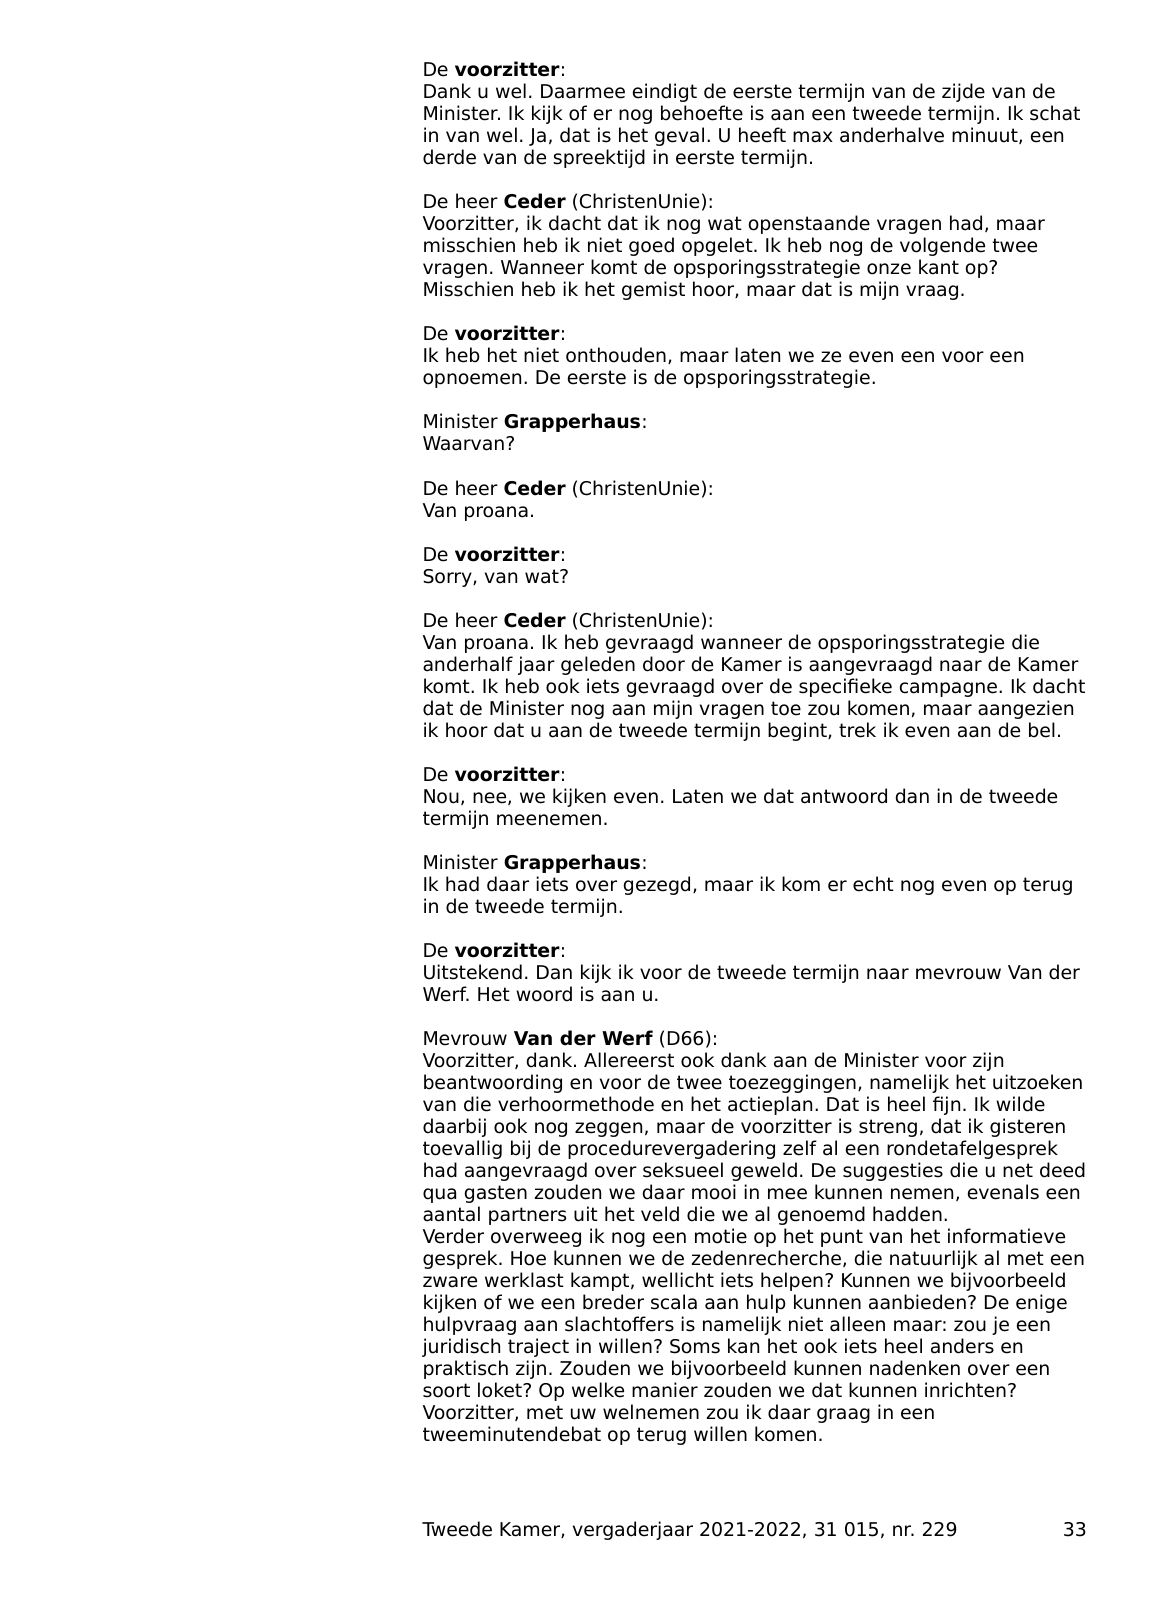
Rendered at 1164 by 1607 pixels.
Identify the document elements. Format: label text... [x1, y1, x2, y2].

text Uitstekend. Dan kijk ik voor de tweede termijn naar mevrouw Van der Werf. Het woord is aan u. [422, 962, 1087, 1006]
text De voorzitter: [422, 764, 1087, 786]
text De heer Ceder (ChristenUnie): [422, 477, 1087, 499]
text Sorry, van wat? [422, 566, 1087, 588]
text Minister Grapperhaus: [422, 411, 1087, 433]
text De voorzitter: [422, 940, 1087, 962]
text Voorzitter, ik dacht dat ik nog wat openstaande vragen had, maar misschien heb ik niet goed opgelet. Ik heb nog de volgende twee vragen. Wanneer komt de opsporingsstrategie onze kant op? Misschien heb ik het gemist hoor, maar dat is mijn vraag. [422, 213, 1087, 301]
text Van proana. [422, 499, 1087, 521]
text Voorzitter, dank. Allereerst ook dank aan de Minister voor zijn beantwoording en voor de twee toezeggingen, namelijk het uitzoeken van die verhoormethode en het actieplan. Dat is heel fijn. Ik wilde daarbij ook nog zeggen, maar de voorzitter is streng, dat ik gisteren toevallig bij de procedurevergadering zelf al een rondetafelgesprek had aangevraagd over seksueel geweld. De suggesties die u net deed qua gasten zouden we daar mooi in mee kunnen nemen, evenals een aantal partners uit het veld die we al genoemd hadden. [422, 1050, 1087, 1226]
text De voorzitter: [422, 323, 1087, 345]
text Ik had daar iets over gezegd, maar ik kom er echt nog even op terug in de tweede termijn. [422, 874, 1087, 918]
text De heer Ceder (ChristenUnie): [422, 610, 1087, 632]
text De voorzitter: [422, 59, 1087, 81]
text Verder overweeg ik nog een motie op het punt van het informatieve gesprek. Hoe kunnen we de zedenrecherche, die natuurlijk al met een zware werklast kampt, wellicht iets helpen? Kunnen we bijvoorbeeld kijken of we een breder scala aan hulp kunnen aanbieden? De enige hulpvraag aan slachtoffers is namelijk niet alleen maar: zou je een juridisch traject in willen? Soms kan het ook iets heel anders en praktisch zijn. Zouden we bijvoorbeeld kunnen nadenken over een soort loket? Op welke manier zouden we dat kunnen inrichten? Voorzitter, met uw welnemen zou ik daar graag in een tweeminutendebat op terug willen komen. [422, 1226, 1087, 1446]
text Dank u wel. Daarmee eindigt de eerste termijn van de zijde van de Minister. Ik kijk of er nog behoefte is aan een tweede termijn. Ik schat in van wel. Ja, dat is het geval. U heeft max anderhalve minuut, een derde van de spreektijd in eerste termijn. [422, 81, 1087, 169]
text De heer Ceder (ChristenUnie): [422, 191, 1087, 213]
text Mevrouw Van der Werf (D66): [422, 1028, 1087, 1050]
text Waarvan? [422, 433, 1087, 455]
text Ik heb het niet onthouden, maar laten we ze even een voor een opnoemen. De eerste is de opsporingsstrategie. [422, 345, 1087, 389]
text Minister Grapperhaus: [422, 852, 1087, 874]
text De voorzitter: [422, 544, 1087, 566]
text Van proana. Ik heb gevraagd wanneer de opsporingsstrategie die anderhalf jaar geleden door de Kamer is aangevraagd naar de Kamer komt. Ik heb ook iets gevraagd over de specifieke campagne. Ik dacht dat de Minister nog aan mijn vragen toe zou komen, maar aangezien ik hoor dat u aan de tweede termijn begint, trek ik even aan de bel. [422, 632, 1087, 742]
text Nou, nee, we kijken even. Laten we dat antwoord dan in de tweede termijn meenemen. [422, 786, 1087, 830]
